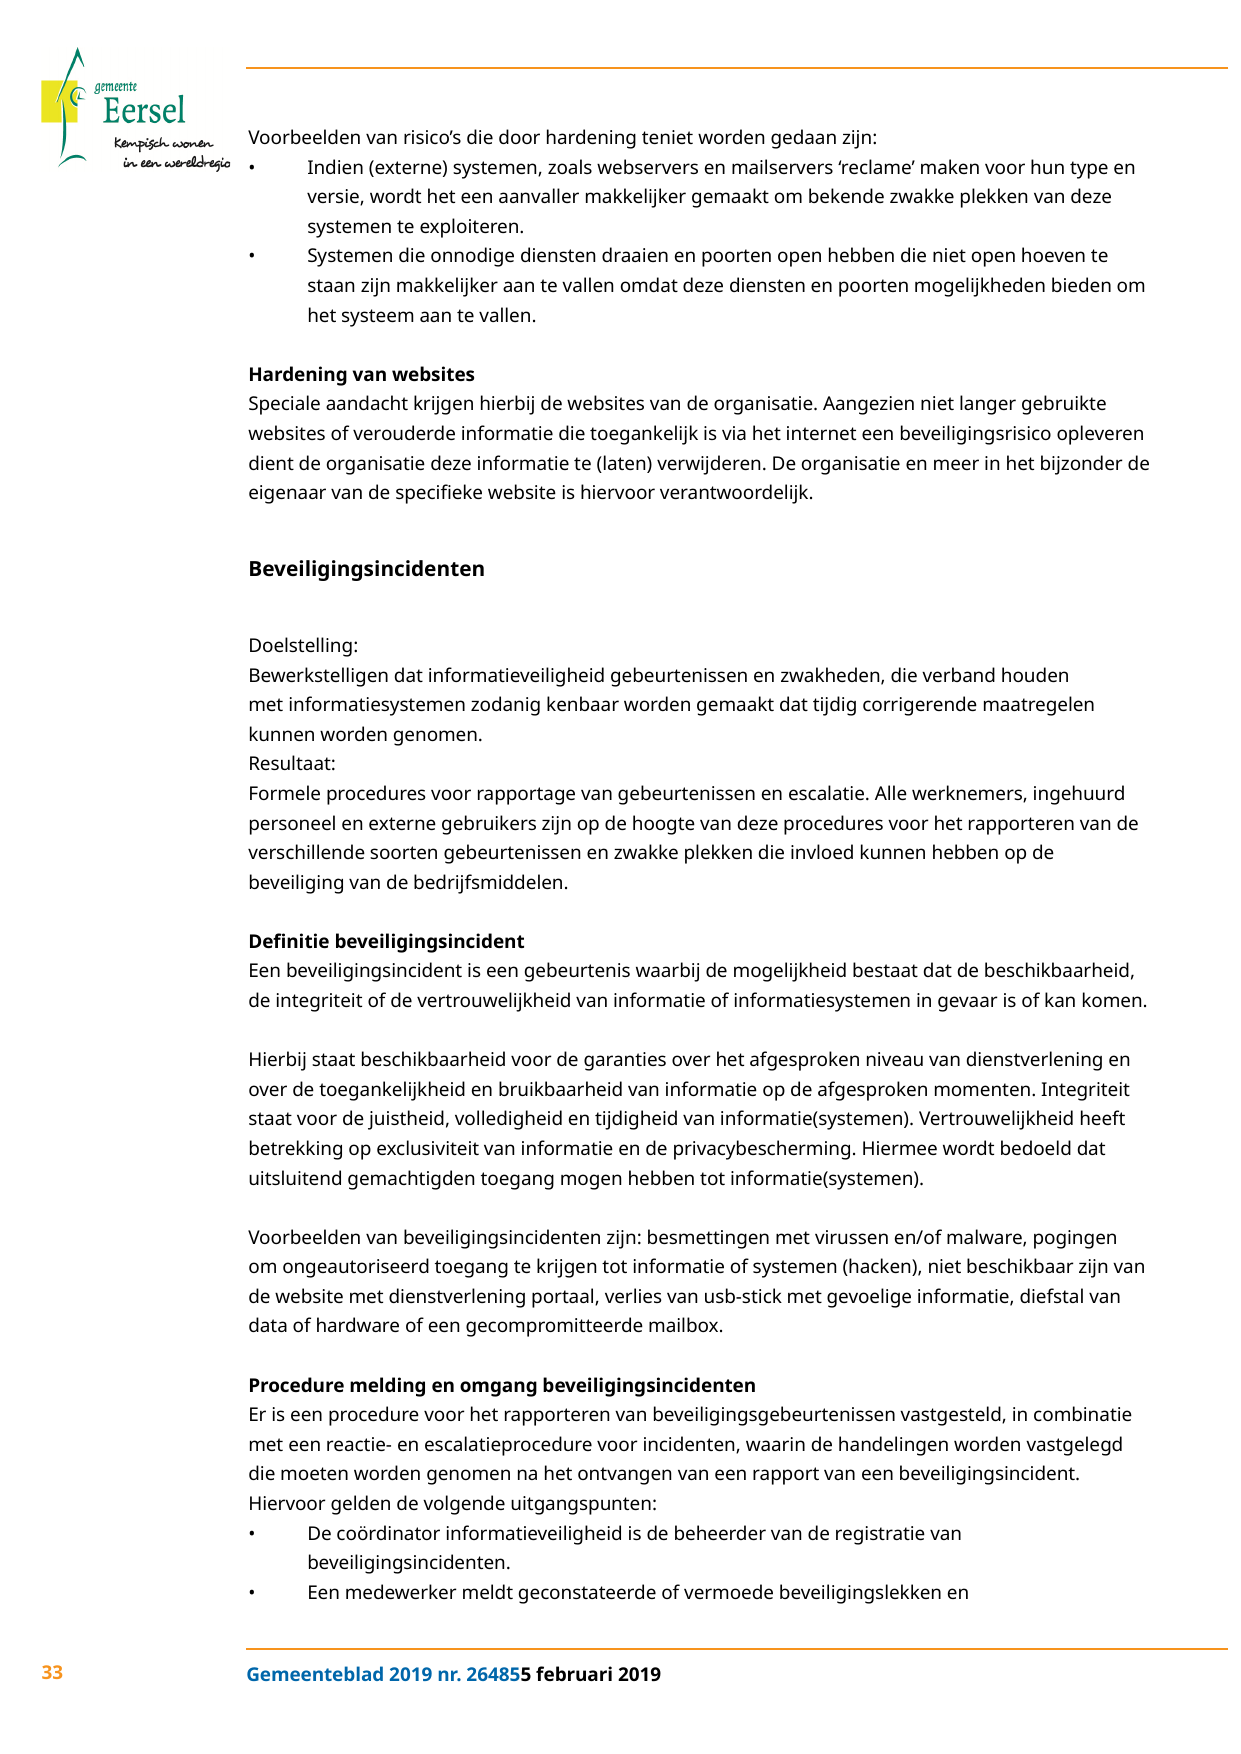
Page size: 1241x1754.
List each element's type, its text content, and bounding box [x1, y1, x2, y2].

text Hardening van websites [248, 361, 1152, 387]
text Resultaat: [248, 751, 1152, 776]
list Een medewerker meldt geconstateerde of vermoede beveiligingslekken en [248, 1579, 1152, 1605]
text Hierbij staat beschikbaarheid voor de garanties over het afgesproken niveau van dienstverlening en over de toegankelijkheid en bruikbaarheid van informatie op de afgesproken momenten. Integriteit staat voor de juistheid, volledigheid en tijdigheid van informatie(systemen). Vertrouwelijkheid heeft betrekking op exclusiviteit van informatie en de privacybescherming. Hiermee wordt bedoeld dat uitsluitend gemachtigden toegang mogen hebben tot informatie(systemen). [248, 1046, 1152, 1191]
text Er is een procedure voor het rapporteren van beveiligingsgebeurtenissen vastgesteld, in combinatie met een reactie- en escalatieprocedure voor incidenten, waarin de handelingen worden vastgelegd die moeten worden genomen na het ontvangen van een rapport van een beveiligingsincident. Hiervoor gelden de volgende uitgangspunten: [248, 1401, 1152, 1516]
text Speciale aandacht krijgen hierbij de websites van de organisatie. Aangezien niet langer gebruikte websites of verouderde informatie die toegankelijk is via het internet een beveiligingsrisico opleveren dient de organisatie deze informatie te (laten) verwijderen. De organisatie en meer in het bijzonder de eigenaar van de specifieke website is hiervoor verantwoordelijk. [248, 391, 1152, 505]
text Formele procedures voor rapportage van gebeurtenissen en escalatie. Alle werknemers, ingehuurd personeel en externe gebruikers zijn op de hoogte van deze procedures voor het rapporteren van de verschillende soorten gebeurtenissen en zwakke plekken die invloed kunnen hebben op de beveiliging van de bedrijfsmiddelen. [248, 780, 1152, 895]
text Procedure melding en omgang beveiligingsincidenten [248, 1372, 1152, 1398]
list Indien (externe) systemen, zoals webservers en mailservers ‘reclame’ maken voor hun type en versie, wordt het een aanvaller makkelijker gemaakt om bekende zwakke plekken van deze systemen te exploiteren. [248, 154, 1152, 239]
text Definitie beveiligingsincident [248, 928, 1152, 954]
list Systemen die onnodige diensten draaien en poorten open hebben die niet open hoeven te staan zijn makkelijker aan te vallen omdat deze diensten en poorten mogelijkheden bieden om het systeem aan te vallen. [248, 243, 1152, 328]
text Doelstelling: [248, 632, 1152, 658]
text met informatiesystemen zodanig kenbaar worden gemaakt dat tijdig corrigerende maatregelen kunnen worden genomen. [248, 691, 1152, 747]
list De coördinator informatieveiligheid is de beheerder van de registratie van beveiligingsincidenten. [248, 1520, 1152, 1575]
text Beveiligingsincidenten [248, 554, 1152, 583]
text Voorbeelden van risico’s die door hardening teniet worden gedaan zijn: [248, 124, 1152, 150]
text Een beveiligingsincident is een gebeurtenis waarbij de mogelijkheid bestaat dat de beschikbaarheid, de integriteit of de vertrouwelijkheid van informatie of informatiesystemen in gevaar is of kan komen. [248, 958, 1152, 1013]
text Voorbeelden van beveiligingsincidenten zijn: besmettingen met virussen en/of malware, pogingen om ongeautoriseerd toegang te krijgen tot informatie of systemen (hacken), niet beschikbaar zijn van de website met dienstverlening portaal, verlies van usb-stick met gevoelige informatie, diefstal van data of hardware of een gecompromitteerde mailbox. [248, 1224, 1152, 1338]
text Bewerkstelligen dat informatieveiligheid gebeurtenissen en zwakheden, die verband houden [248, 662, 1152, 688]
picture [41, 47, 231, 172]
